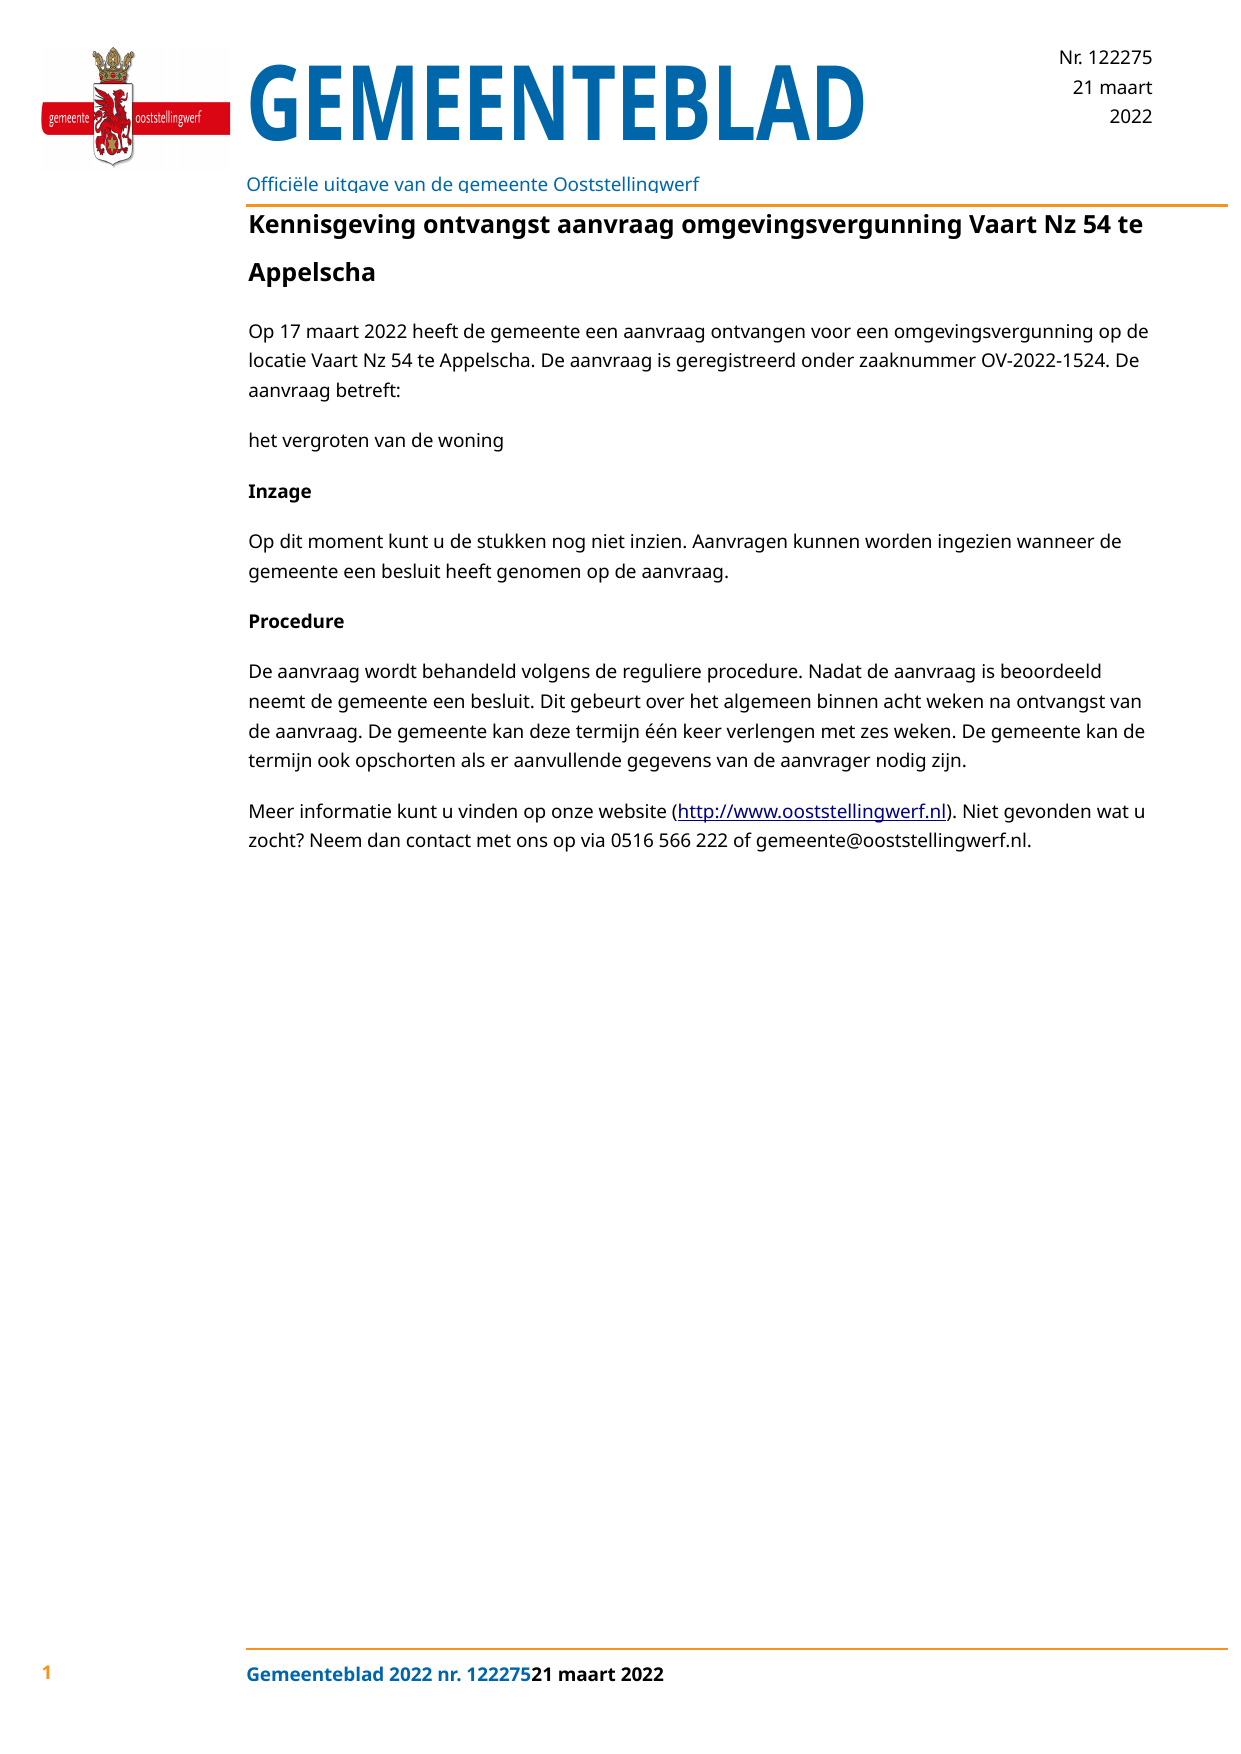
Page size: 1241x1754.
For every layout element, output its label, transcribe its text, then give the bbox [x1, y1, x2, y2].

text Inzage [248, 478, 1152, 504]
text Op 17 maart 2022 heeft de gemeente een aanvraag ontvangen voor een omgevingsvergunning op de locatie Vaart Nz 54 te Appelscha. De aanvraag is geregistreerd onder zaaknummer OV-2022-1524. De aanvraag betreft: [248, 318, 1152, 403]
text De aanvraag wordt behandeld volgens de reguliere procedure. Nadat de aanvraag is beoordeeld neemt de gemeente een besluit. Dit gebeurt over het algemeen binnen acht weken na ontvangst van de aanvraag. De gemeente kan deze termijn één keer verlengen met zes weken. De gemeente kan de termijn ook opschorten als er aanvullende gegevens van de aanvrager nodig zijn. [248, 659, 1152, 773]
text het vergroten van de woning [248, 427, 1152, 453]
text Procedure [248, 608, 1152, 634]
text Meer informatie kunt u vinden op onze website (http://www.ooststellingwerf.nl). Niet gevonden wat u zocht? Neem dan contact met ons op via 0516 566 222 of gemeente@ooststellingwerf.nl. [248, 798, 1152, 853]
picture [41, 47, 231, 172]
text Op dit moment kunt u de stukken nog niet inzien. Aanvragen kunnen worden ingezien wanneer de gemeente een besluit heeft genomen op de aanvraag. [248, 528, 1152, 584]
text Kennisgeving ontvangst aanvraag omgevingsvergunning Vaart Nz 54 te Appelscha [248, 207, 1152, 288]
